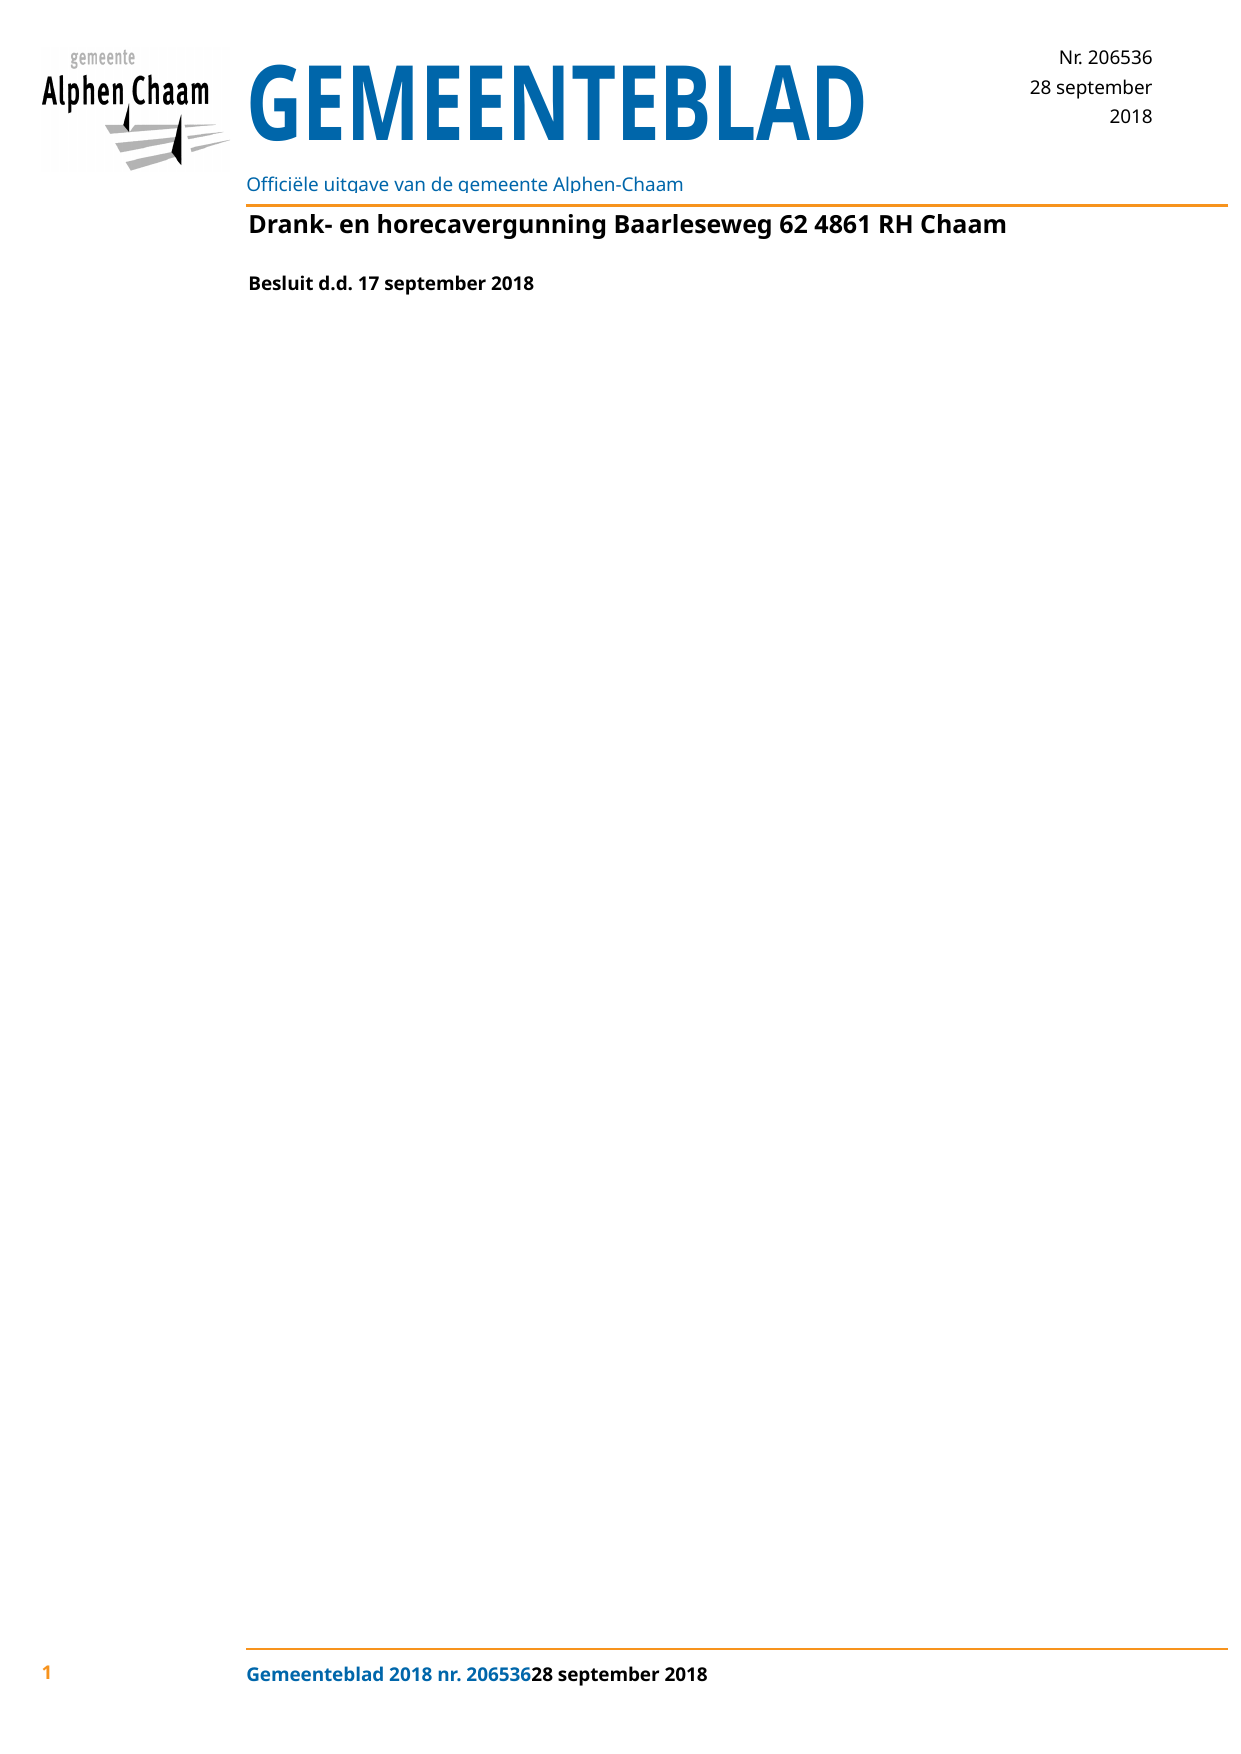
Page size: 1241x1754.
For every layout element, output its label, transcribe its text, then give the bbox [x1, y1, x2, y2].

text Besluit d.d. 17 september 2018 [248, 270, 1152, 296]
picture [41, 47, 231, 172]
text Drank- en horecavergunning Baarleseweg 62 4861 RH Chaam [248, 207, 1152, 241]
